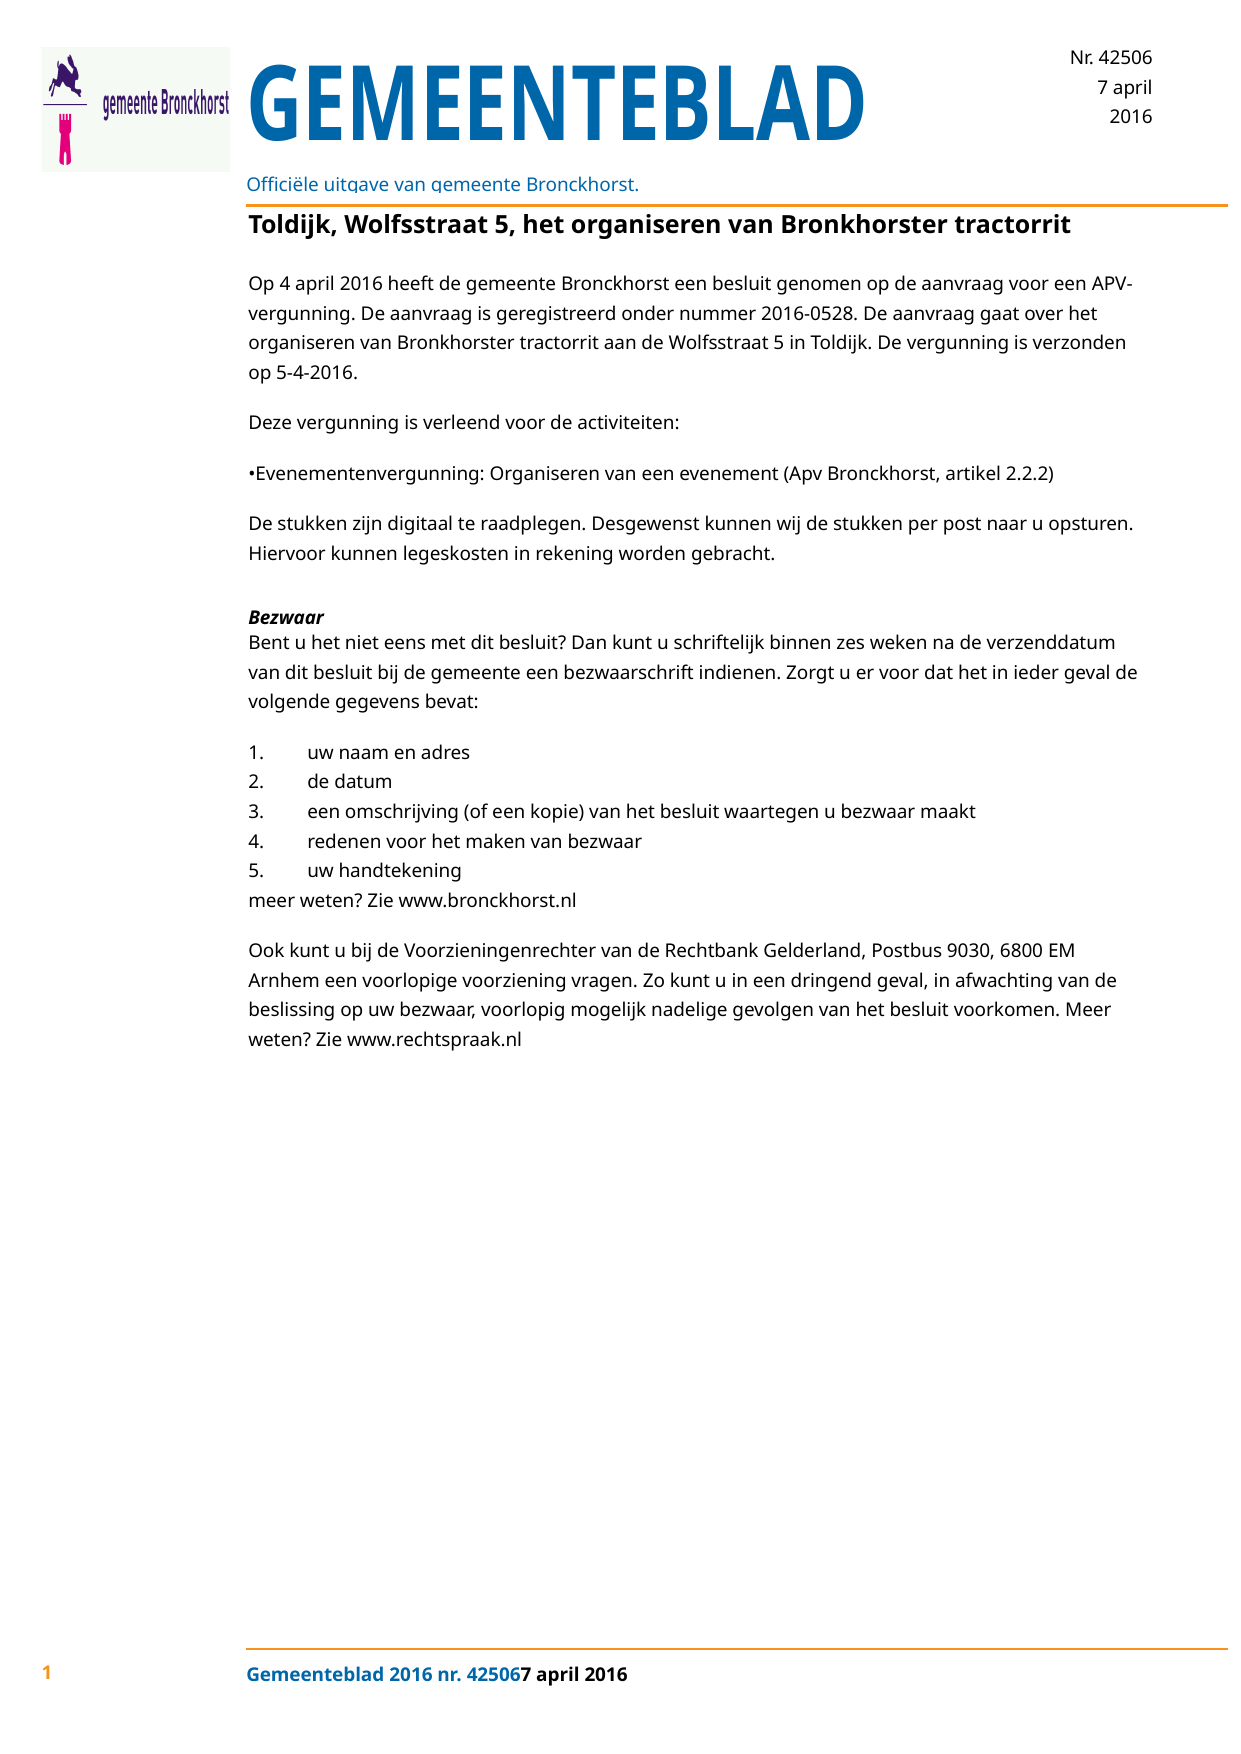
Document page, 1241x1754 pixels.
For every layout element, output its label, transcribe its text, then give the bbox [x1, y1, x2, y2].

text Ook kunt u bij de Voorzieningenrechter van de Rechtbank Gelderland, Postbus 9030, 6800 EM Arnhem een voorlopige voorziening vragen. Zo kunt u in een dringend geval, in afwachting van de beslissing op uw bezwaar, voorlopig mogelijk nadelige gevolgen van het besluit voorkomen. Meer weten? Zie www.rechtspraak.nl [248, 937, 1152, 1052]
picture [41, 47, 231, 172]
list de datum [248, 769, 1152, 794]
text Op 4 april 2016 heeft de gemeente Bronckhorst een besluit genomen op de aanvraag voor een APV-vergunning. De aanvraag is geregistreerd onder nummer 2016-0528. De aanvraag gaat over het organiseren van Bronkhorster tractorrit aan de Wolfsstraat 5 in Toldijk. De vergunning is verzonden op 5-4-2016. [248, 270, 1152, 385]
text •Evenementenvergunning: Organiseren van een evenement (Apv Bronckhorst, artikel 2.2.2) [248, 460, 1152, 486]
text Bezwaar [248, 604, 1152, 629]
text De stukken zijn digitaal te raadplegen. Desgewenst kunnen wij de stukken per post naar u opsturen. Hiervoor kunnen legeskosten in rekening worden gebracht. [248, 510, 1152, 566]
list uw handtekening [248, 857, 1152, 883]
text Toldijk, Wolfsstraat 5, het organiseren van Bronkhorster tractorrit [248, 207, 1152, 241]
list een omschrijving (of een kopie) van het besluit waartegen u bezwaar maakt [248, 798, 1152, 824]
text meer weten? Zie www.bronckhorst.nl [248, 887, 1152, 913]
list redenen voor het maken van bezwaar [248, 828, 1152, 854]
text Deze vergunning is verleend voor de activiteiten: [248, 409, 1152, 435]
list uw naam en adres [248, 739, 1152, 765]
text Bent u het niet eens met dit besluit? Dan kunt u schriftelijk binnen zes weken na de verzenddatum van dit besluit bij de gemeente een bezwaarschrift indienen. Zorgt u er voor dat het in ieder geval de volgende gegevens bevat: [248, 629, 1152, 714]
